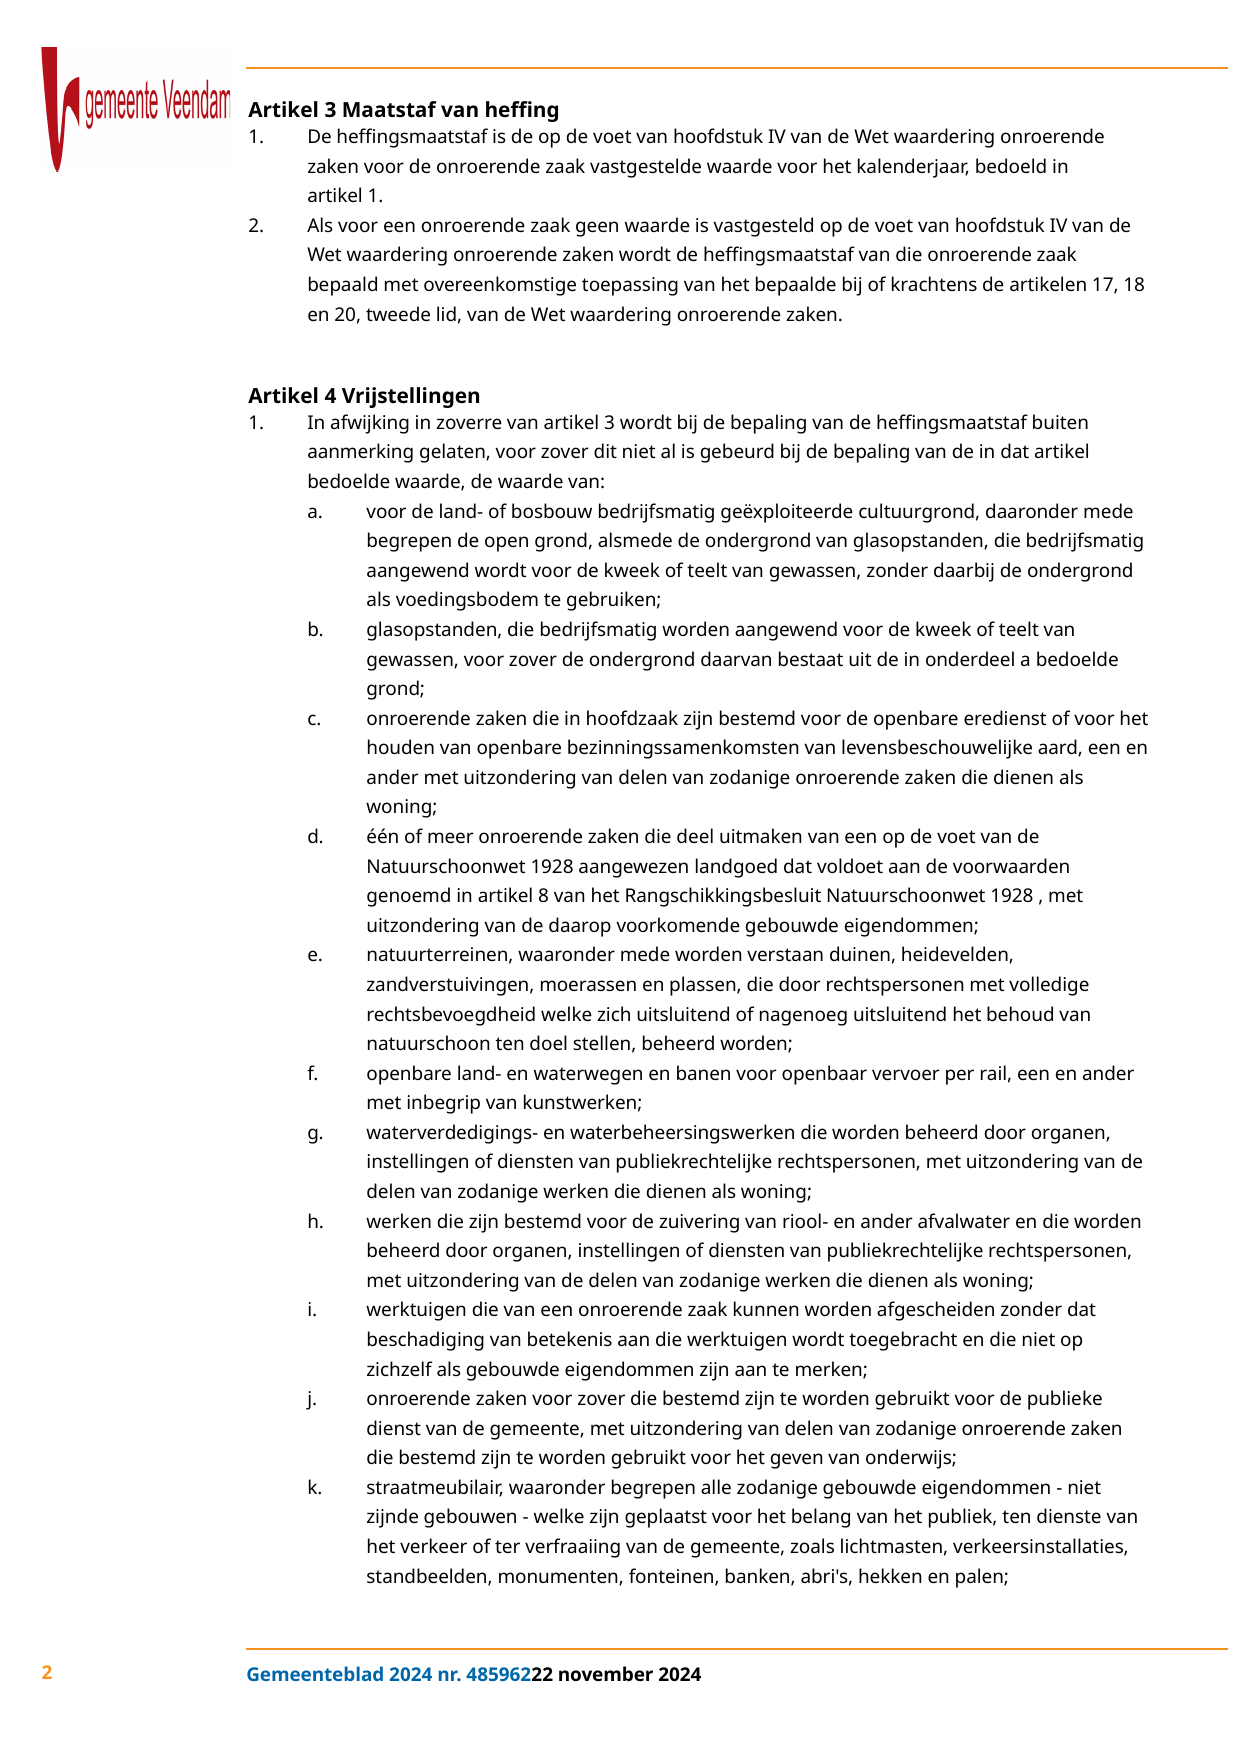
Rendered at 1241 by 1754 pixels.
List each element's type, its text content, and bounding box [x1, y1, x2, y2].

list straatmeubilair, waaronder begrepen alle zodanige gebouwde eigendommen - niet zijnde gebouwen - welke zijn geplaatst voor het belang van het publiek, ten dienste van het verkeer of ter verfraaiing van de gemeente, zoals lichtmasten, verkeersinstallaties, standbeelden, monumenten, fonteinen, banken, abri's, hekken en palen; [307, 1474, 1152, 1589]
list onroerende zaken die in hoofdzaak zijn bestemd voor de openbare eredienst of voor het houden van openbare bezinningssamenkomsten van levensbeschouwelijke aard, een en ander met uitzondering van delen van zodanige onroerende zaken die dienen als woning; [307, 705, 1152, 819]
list werktuigen die van een onroerende zaak kunnen worden afgescheiden zonder dat beschadiging van betekenis aan die werktuigen wordt toegebracht en die niet op zichzelf als gebouwde eigendommen zijn aan te merken; [307, 1297, 1152, 1382]
list onroerende zaken voor zover die bestemd zijn te worden gebruikt voor de publieke dienst van de gemeente, met uitzondering van delen van zodanige onroerende zaken die bestemd zijn te worden gebruikt voor het geven van onderwijs; [307, 1385, 1152, 1470]
list artikel 1. [248, 182, 1152, 208]
text Artikel 4 Vrijstellingen [248, 381, 1152, 409]
list werken die zijn bestemd voor de zuivering van riool- en ander afvalwater en die worden beheerd door organen, instellingen of diensten van publiekrechtelijke rechtspersonen, met uitzondering van de delen van zodanige werken die dienen als woning; [307, 1208, 1152, 1293]
text Artikel 3 Maatstaf van heffing [248, 95, 1152, 123]
list glasopstanden, die bedrijfsmatig worden aangewend voor de kweek of teelt van gewassen, voor zover de ondergrond daarvan bestaat uit de in onderdeel a bedoelde grond; [307, 616, 1152, 701]
list Als voor een onroerende zaak geen waarde is vastgesteld op de voet van hoofdstuk IV van de Wet waardering onroerende zaken wordt de heffingsmaatstaf van die onroerende zaak bepaald met overeenkomstige toepassing van het bepaalde bij of krachtens de artikelen 17, 18 en 20, tweede lid, van de Wet waardering onroerende zaken. [248, 212, 1152, 326]
list waterverdedigings- en waterbeheersingswerken die worden beheerd door organen, instellingen of diensten van publiekrechtelijke rechtspersonen, met uitzondering van de delen van zodanige werken die dienen als woning; [307, 1119, 1152, 1204]
list natuurterreinen, waaronder mede worden verstaan duinen, heidevelden, zandverstuivingen, moerassen en plassen, die door rechtspersonen met volledige rechtsbevoegdheid welke zich uitsluitend of nagenoeg uitsluitend het behoud van natuurschoon ten doel stellen, beheerd worden; [307, 942, 1152, 1056]
list De heffingsmaatstaf is de op de voet van hoofdstuk IV van de Wet waardering onroerende zaken voor de onroerende zaak vastgestelde waarde voor het kalenderjaar, bedoeld in [248, 123, 1152, 178]
list voor de land- of bosbouw bedrijfsmatig geëxploiteerde cultuurgrond, daaronder mede begrepen de open grond, alsmede de ondergrond van glasopstanden, die bedrijfsmatig aangewend wordt voor de kweek of teelt van gewassen, zonder daarbij de ondergrond als voedingsbodem te gebruiken; [307, 498, 1152, 612]
list In afwijking in zoverre van artikel 3 wordt bij de bepaling van de heffingsmaatstaf buiten aanmerking gelaten, voor zover dit niet al is gebeurd bij de bepaling van de in dat artikel bedoelde waarde, de waarde van: [248, 409, 1152, 494]
picture [41, 47, 231, 172]
list openbare land- en waterwegen en banen voor openbaar vervoer per rail, een en ander met inbegrip van kunstwerken; [307, 1060, 1152, 1115]
list één of meer onroerende zaken die deel uitmaken van een op de voet van de Natuurschoonwet 1928 aangewezen landgoed dat voldoet aan de voorwaarden genoemd in artikel 8 van het Rangschikkingsbesluit Natuurschoonwet 1928 , met uitzondering van de daarop voorkomende gebouwde eigendommen; [307, 823, 1152, 938]
